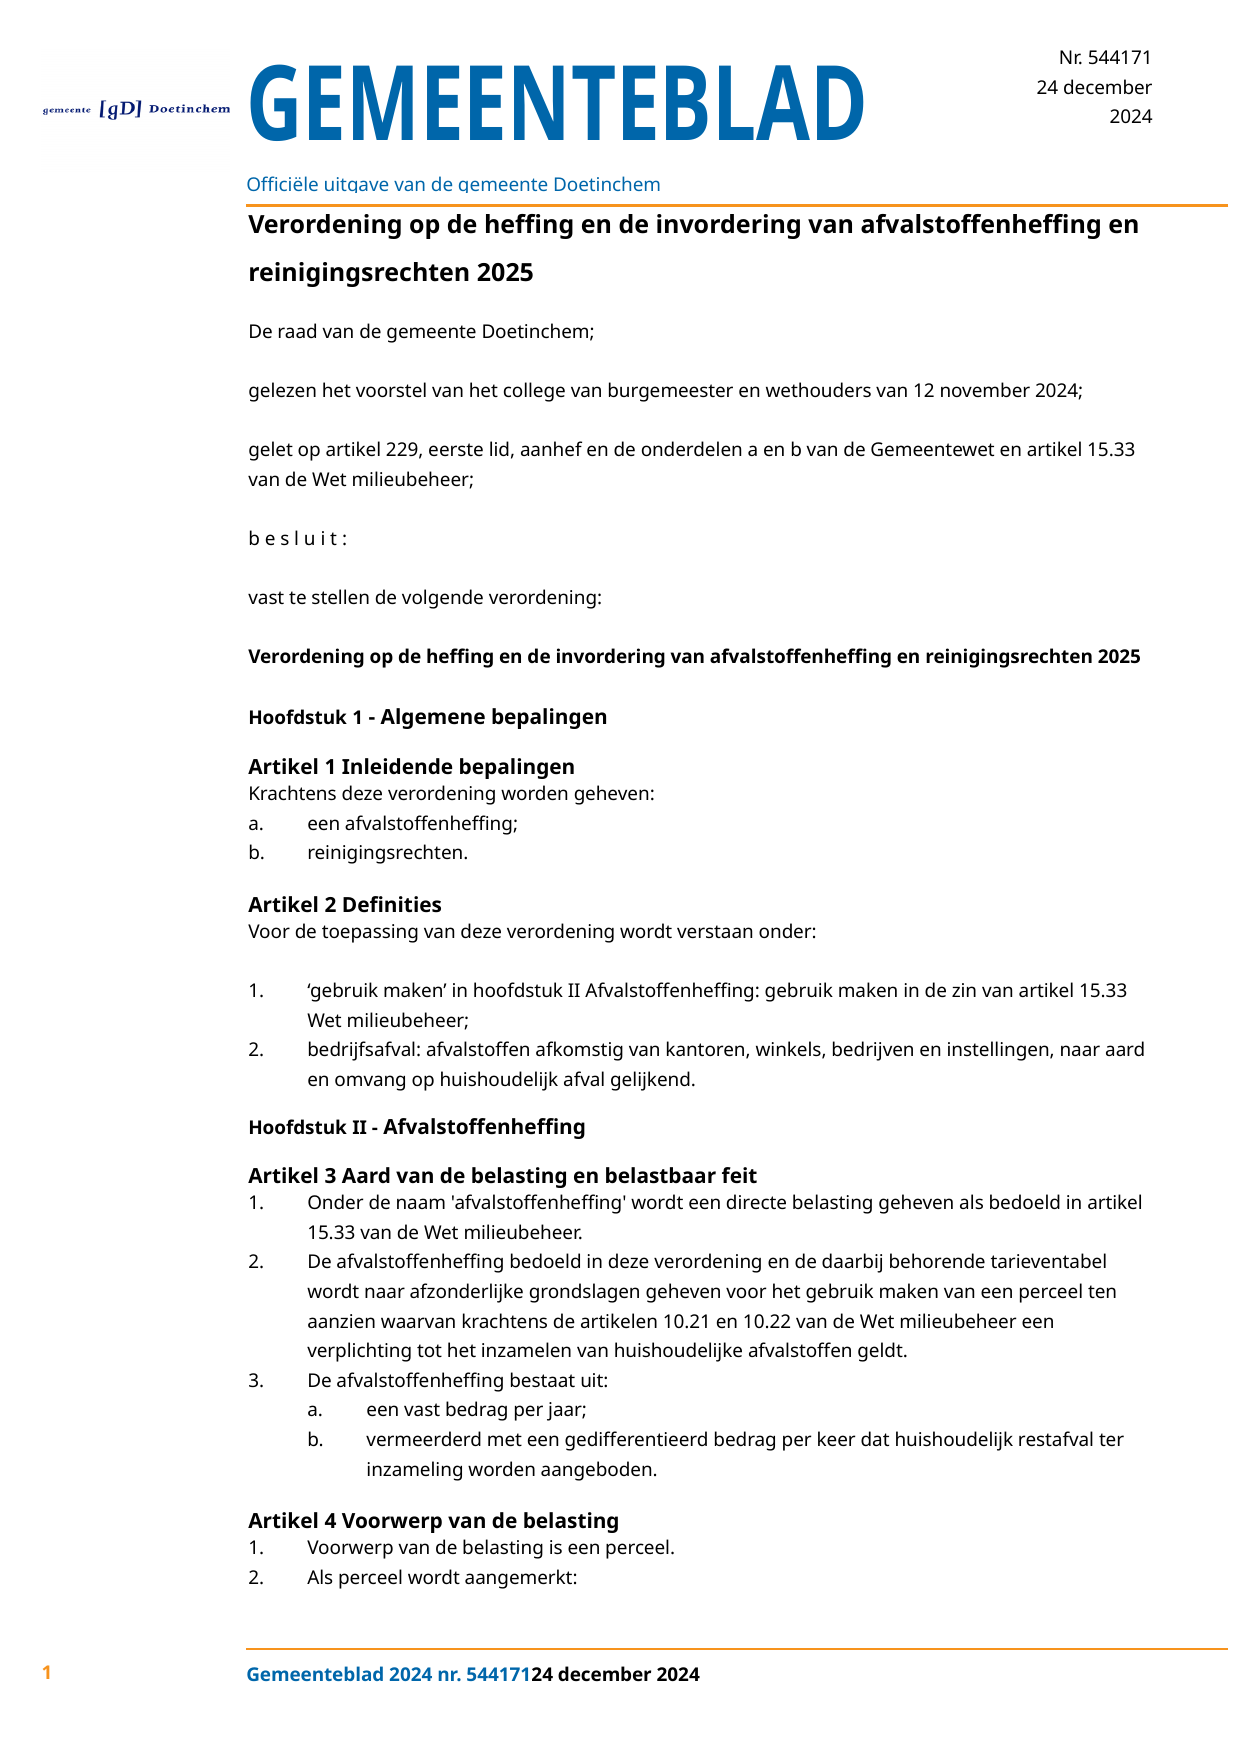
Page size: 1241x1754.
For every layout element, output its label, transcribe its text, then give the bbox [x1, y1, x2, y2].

list De afvalstoffenheffing bedoeld in deze verordening en de daarbij behorende tarieventabel wordt naar afzonderlijke grondslagen geheven voor het gebruik maken van een perceel ten aanzien waarvan krachtens de artikelen 10.21 en 10.22 van de Wet milieubeheer een verplichting tot het inzamelen van huishoudelijke afvalstoffen geldt. [248, 1249, 1152, 1363]
text Verordening op de heffing en de invordering van afvalstoffenheffing en reinigingsrechten 2025 [248, 207, 1152, 288]
list een vast bedrag per jaar; [307, 1397, 1152, 1422]
list Als perceel wordt aangemerkt: [248, 1564, 1152, 1590]
list bedrijfsafval: afvalstoffen afkomstig van kantoren, winkels, bedrijven en instellingen, naar aard en omvang op huishoudelijk afval gelijkend. [248, 1037, 1152, 1092]
list vermeerderd met een gedifferentieerd bedrag per keer dat huishoudelijk restafval ter inzameling worden aangeboden. [307, 1426, 1152, 1481]
text De raad van de gemeente Doetinchem; [248, 318, 1152, 344]
text Verordening op de heffing en de invordering van afvalstoffenheffing en reinigingsrechten 2025 [248, 643, 1152, 669]
list een afvalstoffenheffing; [248, 810, 1152, 836]
text Krachtens deze verordening worden geheven: [248, 780, 1152, 806]
text Artikel 1 Inleidende bepalingen [248, 752, 1152, 780]
list Onder de naam 'afvalstoffenheffing' wordt een directe belasting geheven als bedoeld in artikel 15.33 van de Wet milieubeheer. [248, 1189, 1152, 1245]
text b e s l u i t : [248, 525, 1152, 551]
list ‘gebruik maken’ in hoofdstuk II Afvalstoffenheffing: gebruik maken in de zin van artikel 15.33 Wet milieubeheer; [248, 977, 1152, 1033]
text gelet op artikel 229, eerste lid, aanhef en de onderdelen a en b van de Gemeentewet en artikel 15.33 van de Wet milieubeheer; [248, 436, 1152, 492]
text Artikel 3 Aard van de belasting en belastbaar feit [248, 1161, 1152, 1189]
list De afvalstoffenheffing bestaat uit: [248, 1367, 1152, 1393]
text Hoofdstuk 1 - Algemene bepalingen [248, 702, 1152, 731]
picture [41, 47, 231, 172]
list reinigingsrechten. [248, 839, 1152, 865]
list Voorwerp van de belasting is een perceel. [248, 1534, 1152, 1560]
text Voor de toepassing van deze verordening wordt verstaan onder: [248, 918, 1152, 944]
text Artikel 2 Definities [248, 890, 1152, 918]
text Artikel 4 Voorwerp van de belasting [248, 1506, 1152, 1534]
text Hoofdstuk II - Afvalstoffenheffing [248, 1112, 1152, 1140]
text gelezen het voorstel van het college van burgemeester en wethouders van 12 november 2024; [248, 377, 1152, 403]
text vast te stellen de volgende verordening: [248, 584, 1152, 610]
